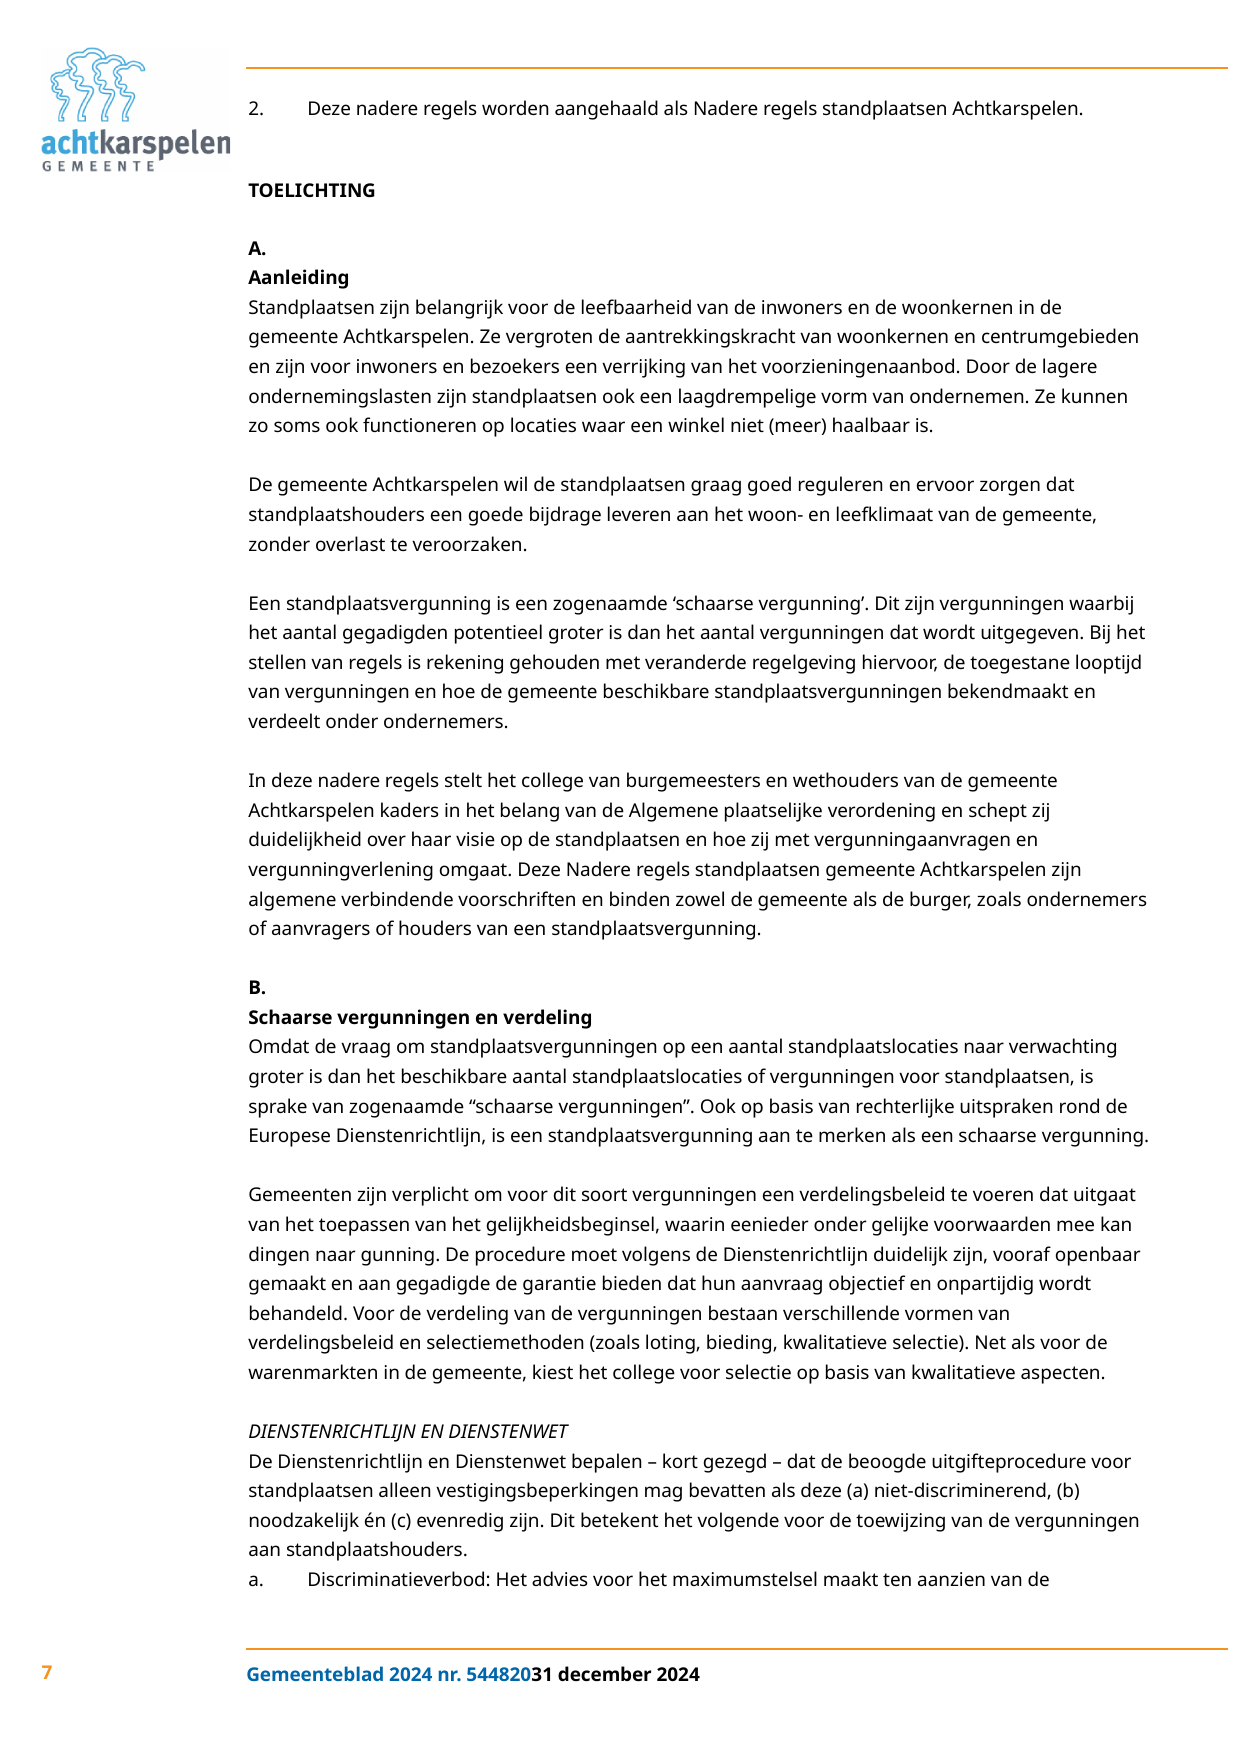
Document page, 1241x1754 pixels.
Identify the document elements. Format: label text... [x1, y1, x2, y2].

text In deze nadere regels stelt het college van burgemeesters en wethouders van de gemeente Achtkarspelen kaders in het belang van de Algemene plaatselijke verordening en schept zij duidelijkheid over haar visie op de standplaatsen en hoe zij met vergunningaanvragen en vergunningverlening omgaat. Deze Nadere regels standplaatsen gemeente Achtkarspelen zijn algemene verbindende voorschriften en binden zowel de gemeente als de burger, zoals ondernemers of aanvragers of houders van een standplaatsvergunning. [248, 767, 1152, 941]
text Omdat de vraag om standplaatsvergunningen op een aantal standplaatslocaties naar verwachting groter is dan het beschikbare aantal standplaatslocaties of vergunningen voor standplaatsen, is sprake van zogenaamde “schaarse vergunningen”. Ook op basis van rechterlijke uitspraken rond de Europese Dienstenrichtlijn, is een standplaatsvergunning aan te merken als een schaarse vergunning. [248, 1034, 1152, 1148]
text TOELICHTING [248, 166, 1152, 206]
list Discriminatieverbod: Het advies voor het maximumstelsel maakt ten aanzien van de [248, 1566, 1152, 1592]
text A. [248, 235, 1152, 261]
text De gemeente Achtkarspelen wil de standplaatsen graag goed reguleren en ervoor zorgen dat standplaatshouders een goede bijdrage leveren aan het woon- en leefklimaat van de gemeente, zonder overlast te veroorzaken. [248, 472, 1152, 557]
text Aanleiding [248, 264, 1152, 290]
text Een standplaatsvergunning is een zogenaamde ‘schaarse vergunning’. Dit zijn vergunningen waarbij het aantal gegadigden potentieel groter is dan het aantal vergunningen dat wordt uitgegeven. Bij het stellen van regels is rekening gehouden met veranderde regelgeving hiervoor, de toegestane looptijd van vergunningen en hoe de gemeente beschikbare standplaatsvergunningen bekendmaakt en verdeelt onder ondernemers. [248, 590, 1152, 734]
text Schaarse vergunningen en verdeling [248, 1004, 1152, 1030]
text DIENSTENRICHTLIJN EN DIENSTENWET [248, 1418, 1152, 1444]
text B. [248, 974, 1152, 1000]
list Deze nadere regels worden aangehaald als Nadere regels standplaatsen Achtkarspelen. [248, 95, 1152, 121]
picture [41, 47, 231, 172]
text De Dienstenrichtlijn en Dienstenwet bepalen – kort gezegd – dat de beoogde uitgifteprocedure voor standplaatsen alleen vestigingsbeperkingen mag bevatten als deze (a) niet-discriminerend, (b) noodzakelijk én (c) evenredig zijn. Dit betekent het volgende voor de toewijzing van de vergunningen aan standplaatshouders. [248, 1448, 1152, 1562]
text Standplaatsen zijn belangrijk voor de leefbaarheid van de inwoners en de woonkernen in de gemeente Achtkarspelen. Ze vergroten de aantrekkingskracht van woonkernen en centrumgebieden en zijn voor inwoners en bezoekers een verrijking van het voorzieningenaanbod. Door de lagere ondernemingslasten zijn standplaatsen ook een laagdrempelige vorm van ondernemen. Ze kunnen zo soms ook functioneren op locaties waar een winkel niet (meer) haalbaar is. [248, 294, 1152, 438]
text Gemeenten zijn verplicht om voor dit soort vergunningen een verdelingsbeleid te voeren dat uitgaat van het toepassen van het gelijkheidsbeginsel, waarin eenieder onder gelijke voorwaarden mee kan dingen naar gunning. De procedure moet volgens de Dienstenrichtlijn duidelijk zijn, vooraf openbaar gemaakt en aan gegadigde de garantie bieden dat hun aanvraag objectief en onpartijdig wordt behandeld. Voor de verdeling van de vergunningen bestaan verschillende vormen van verdelingsbeleid en selectiemethoden (zoals loting, bieding, kwalitatieve selectie). Net als voor de warenmarkten in de gemeente, kiest het college voor selectie op basis van kwalitatieve aspecten. [248, 1182, 1152, 1385]
